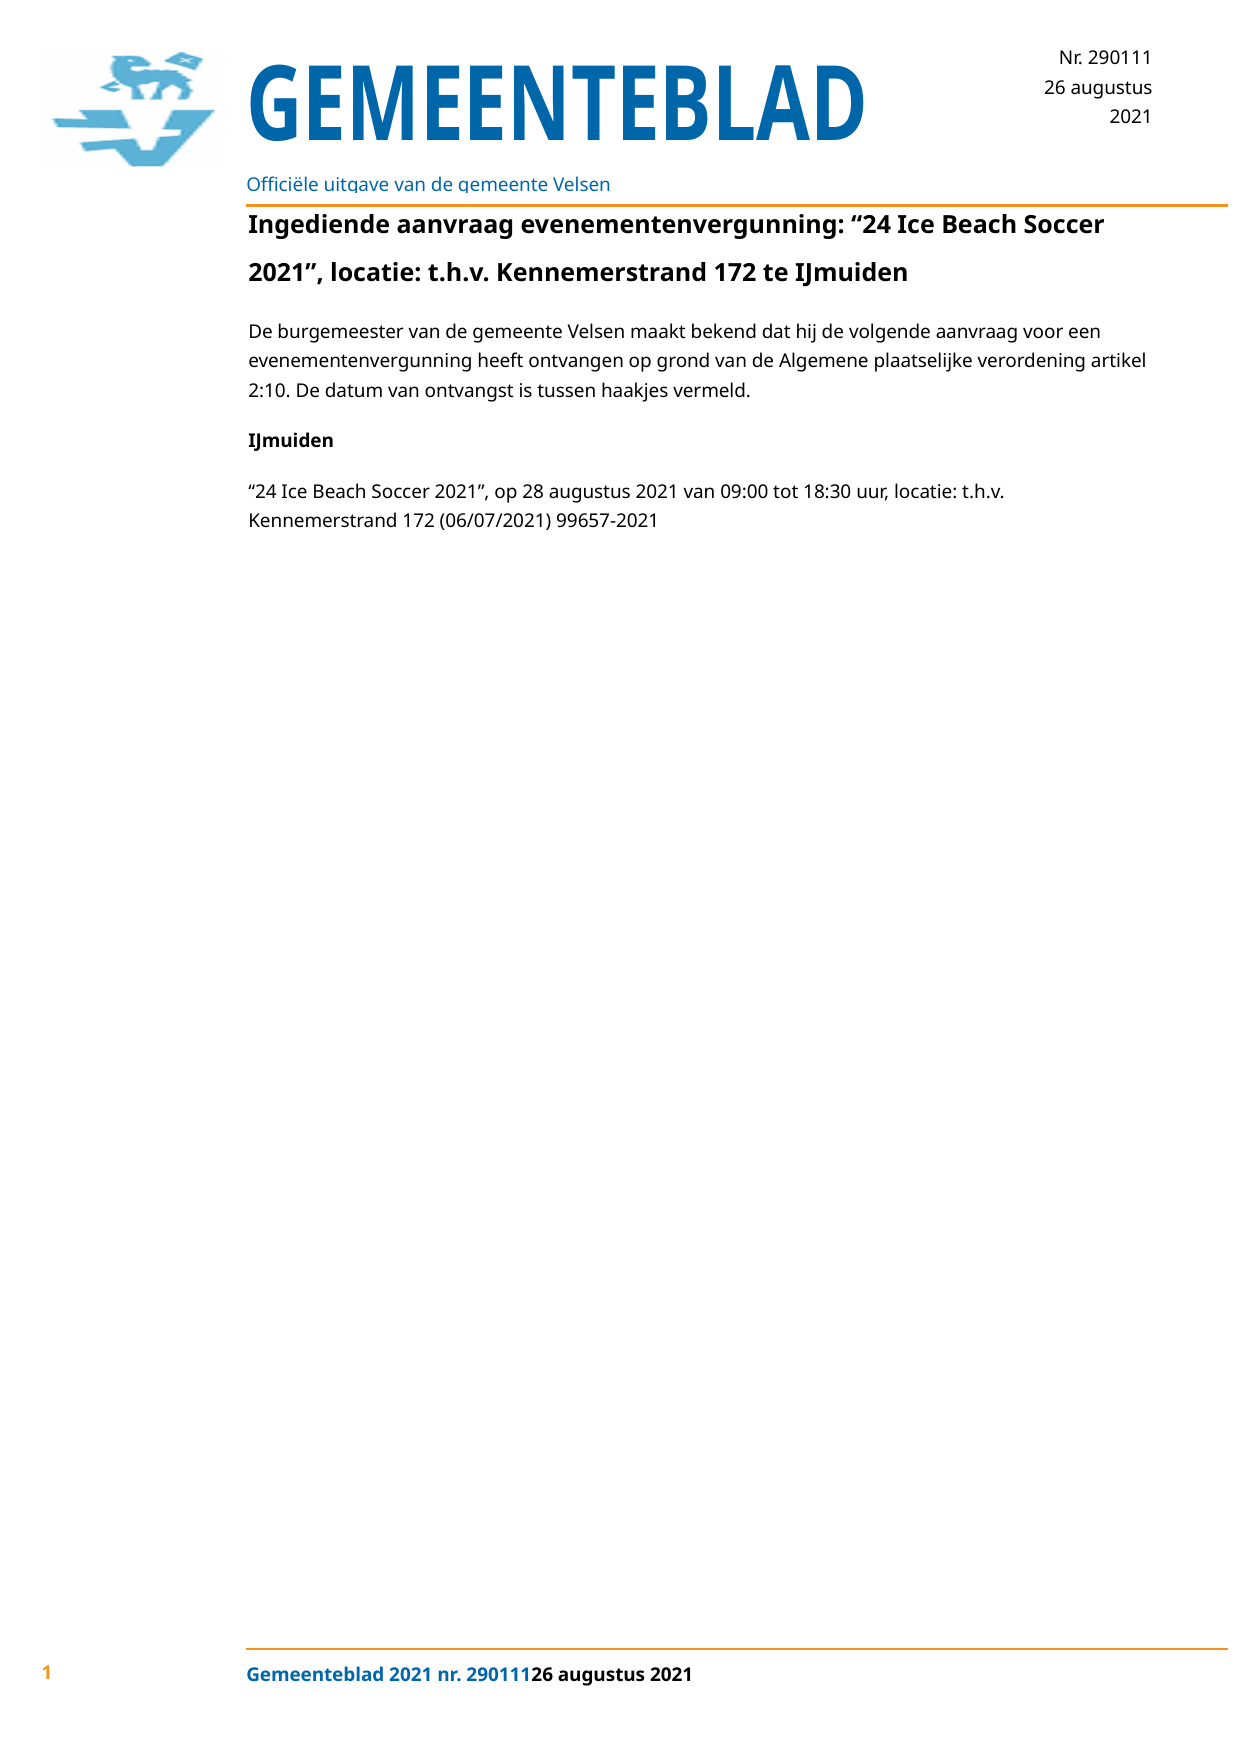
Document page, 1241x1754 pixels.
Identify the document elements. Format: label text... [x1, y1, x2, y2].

picture [41, 47, 231, 172]
text “24 Ice Beach Soccer 2021”, op 28 augustus 2021 van 09:00 tot 18:30 uur, locatie: t.h.v. Kennemerstrand 172 (06/07/2021) 99657-2021 [248, 478, 1152, 533]
text IJmuiden [248, 427, 1152, 453]
text Ingediende aanvraag evenementenvergunning: “24 Ice Beach Soccer 2021”, locatie: t.h.v. Kennemerstrand 172 te IJmuiden [248, 207, 1152, 288]
text De burgemeester van de gemeente Velsen maakt bekend dat hij de volgende aanvraag voor een evenementenvergunning heeft ontvangen op grond van de Algemene plaatselijke verordening artikel 2:10. De datum van ontvangst is tussen haakjes vermeld. [248, 318, 1152, 403]
